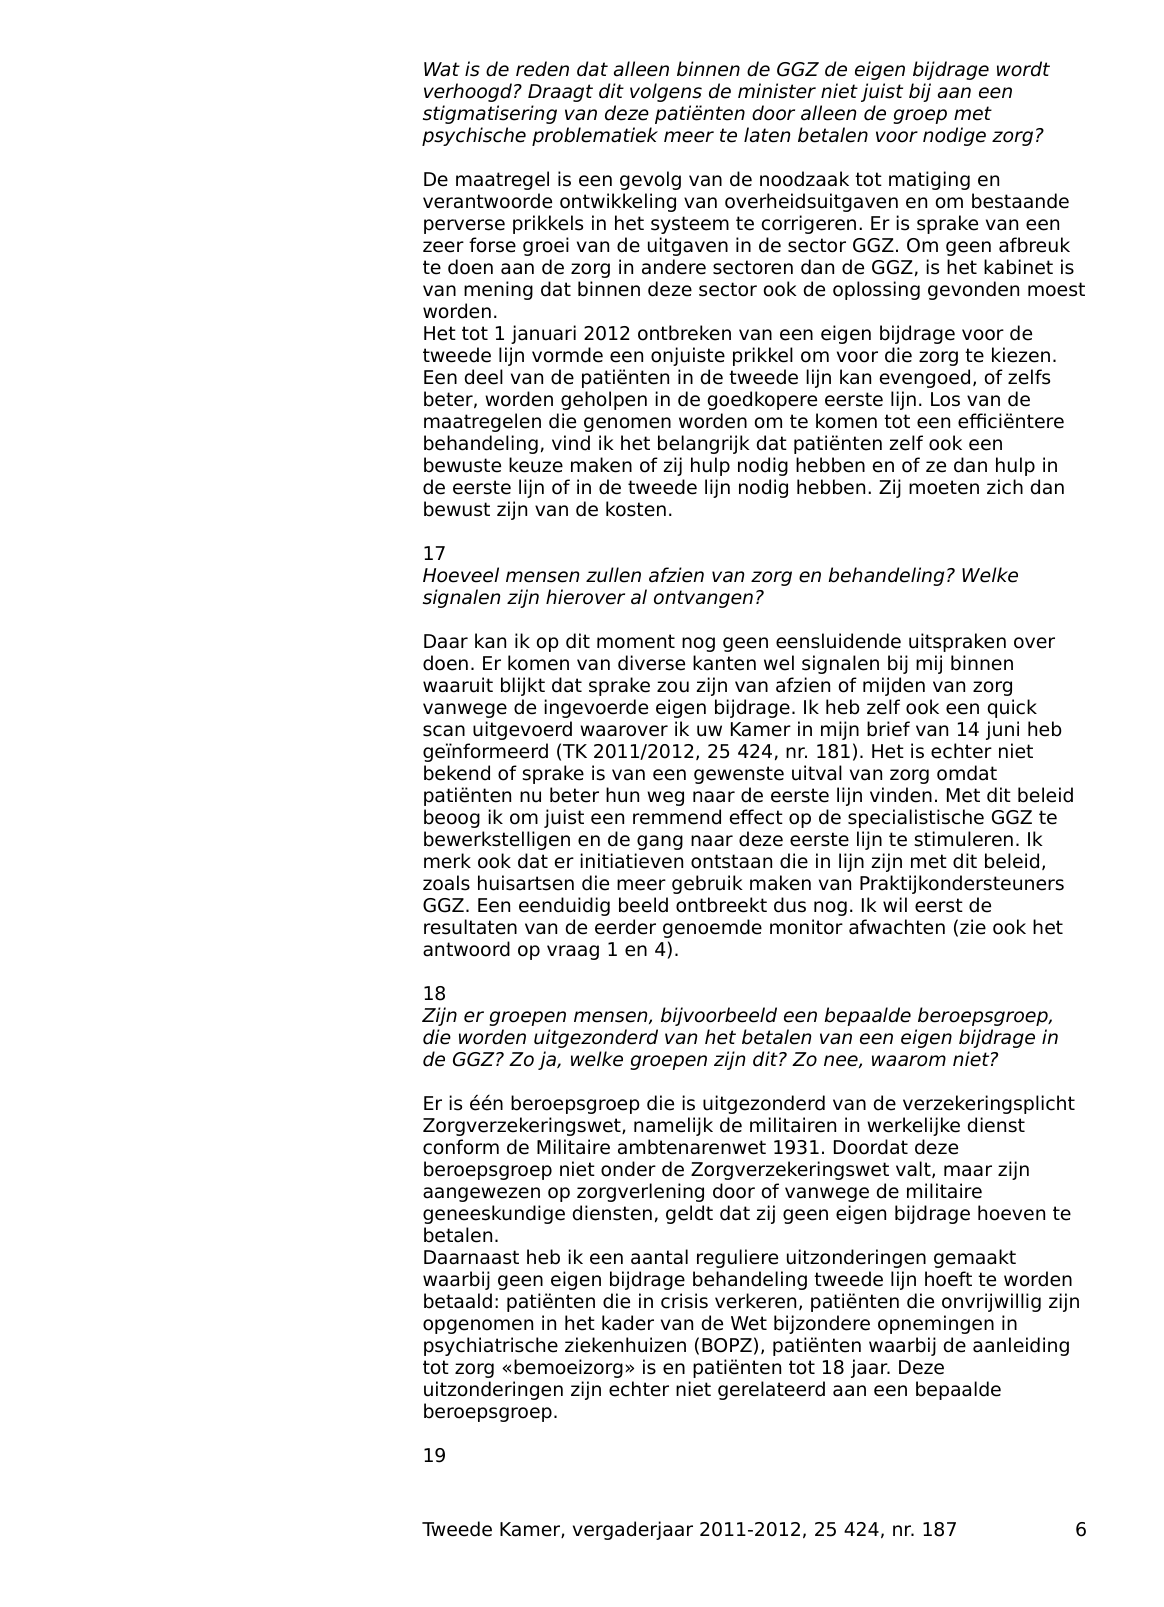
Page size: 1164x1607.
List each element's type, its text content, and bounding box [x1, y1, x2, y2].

text Wat is de reden dat alleen binnen de GGZ de eigen bijdrage wordt verhoogd? Draagt dit volgens de minister niet juist bij aan een stigmatisering van deze patiënten door alleen de groep met psychische problematiek meer te laten betalen voor nodige zorg? [422, 59, 1087, 147]
text De maatregel is een gevolg van de noodzaak tot matiging en verantwoorde ontwikkeling van overheidsuitgaven en om bestaande perverse prikkels in het systeem te corrigeren. Er is sprake van een zeer forse groei van de uitgaven in de sector GGZ. Om geen afbreuk te doen aan de zorg in andere sectoren dan de GGZ, is het kabinet is van mening dat binnen deze sector ook de oplossing gevonden moest worden. [422, 169, 1087, 323]
text Hoeveel mensen zullen afzien van zorg en behandeling? Welke signalen zijn hierover al ontvangen? [422, 565, 1087, 609]
text Daarnaast heb ik een aantal reguliere uitzonderingen gemaakt waarbij geen eigen bijdrage behandeling tweede lijn hoeft te worden betaald: patiënten die in crisis verkeren, patiënten die onvrijwillig zijn opgenomen in het kader van de Wet bijzondere opnemingen in psychiatrische ziekenhuizen (BOPZ), patiënten waarbij de aanleiding tot zorg «bemoeizorg» is en patiënten tot 18 jaar. Deze uitzonderingen zijn echter niet gerelateerd aan een bepaalde beroepsgroep. [422, 1247, 1087, 1423]
text Daar kan ik op dit moment nog geen eensluidende uitspraken over doen. Er komen van diverse kanten wel signalen bij mij binnen waaruit blijkt dat sprake zou zijn van afzien of mijden van zorg vanwege de ingevoerde eigen bijdrage. Ik heb zelf ook een quick scan uitgevoerd waarover ik uw Kamer in mijn brief van 14 juni heb geïnformeerd (TK 2011/2012, 25 424, nr. 181). Het is echter niet bekend of sprake is van een gewenste uitval van zorg omdat patiënten nu beter hun weg naar de eerste lijn vinden. Met dit beleid beoog ik om juist een remmend effect op de specialistische GGZ te bewerkstelligen en de gang naar deze eerste lijn te stimuleren. Ik merk ook dat er initiatieven ontstaan die in lijn zijn met dit beleid, zoals huisartsen die meer gebruik maken van Praktijkondersteuners GGZ. Een eenduidig beeld ontbreekt dus nog. Ik wil eerst de resultaten van de eerder genoemde monitor afwachten (zie ook het antwoord op vraag 1 en 4). [422, 631, 1087, 961]
text 19 [422, 1445, 1087, 1467]
text Er is één beroepsgroep die is uitgezonderd van de verzekeringsplicht Zorgverzekeringswet, namelijk de militairen in werkelijke dienst conform de Militaire ambtenarenwet 1931. Doordat deze beroepsgroep niet onder de Zorgverzekeringswet valt, maar zijn aangewezen op zorgverlening door of vanwege de militaire geneeskundige diensten, geldt dat zij geen eigen bijdrage hoeven te betalen. [422, 1093, 1087, 1247]
text Het tot 1 januari 2012 ontbreken van een eigen bijdrage voor de tweede lijn vormde een onjuiste prikkel om voor die zorg te kiezen. Een deel van de patiënten in de tweede lijn kan evengoed, of zelfs beter, worden geholpen in de goedkopere eerste lijn. Los van de maatregelen die genomen worden om te komen tot een efficiëntere behandeling, vind ik het belangrijk dat patiënten zelf ook een bewuste keuze maken of zij hulp nodig hebben en of ze dan hulp in de eerste lijn of in de tweede lijn nodig hebben. Zij moeten zich dan bewust zijn van de kosten. [422, 323, 1087, 521]
text 17 [422, 543, 1087, 565]
text Zijn er groepen mensen, bijvoorbeeld een bepaalde beroepsgroep, die worden uitgezonderd van het betalen van een eigen bijdrage in de GGZ? Zo ja, welke groepen zijn dit? Zo nee, waarom niet? [422, 1005, 1087, 1071]
text 18 [422, 983, 1087, 1005]
